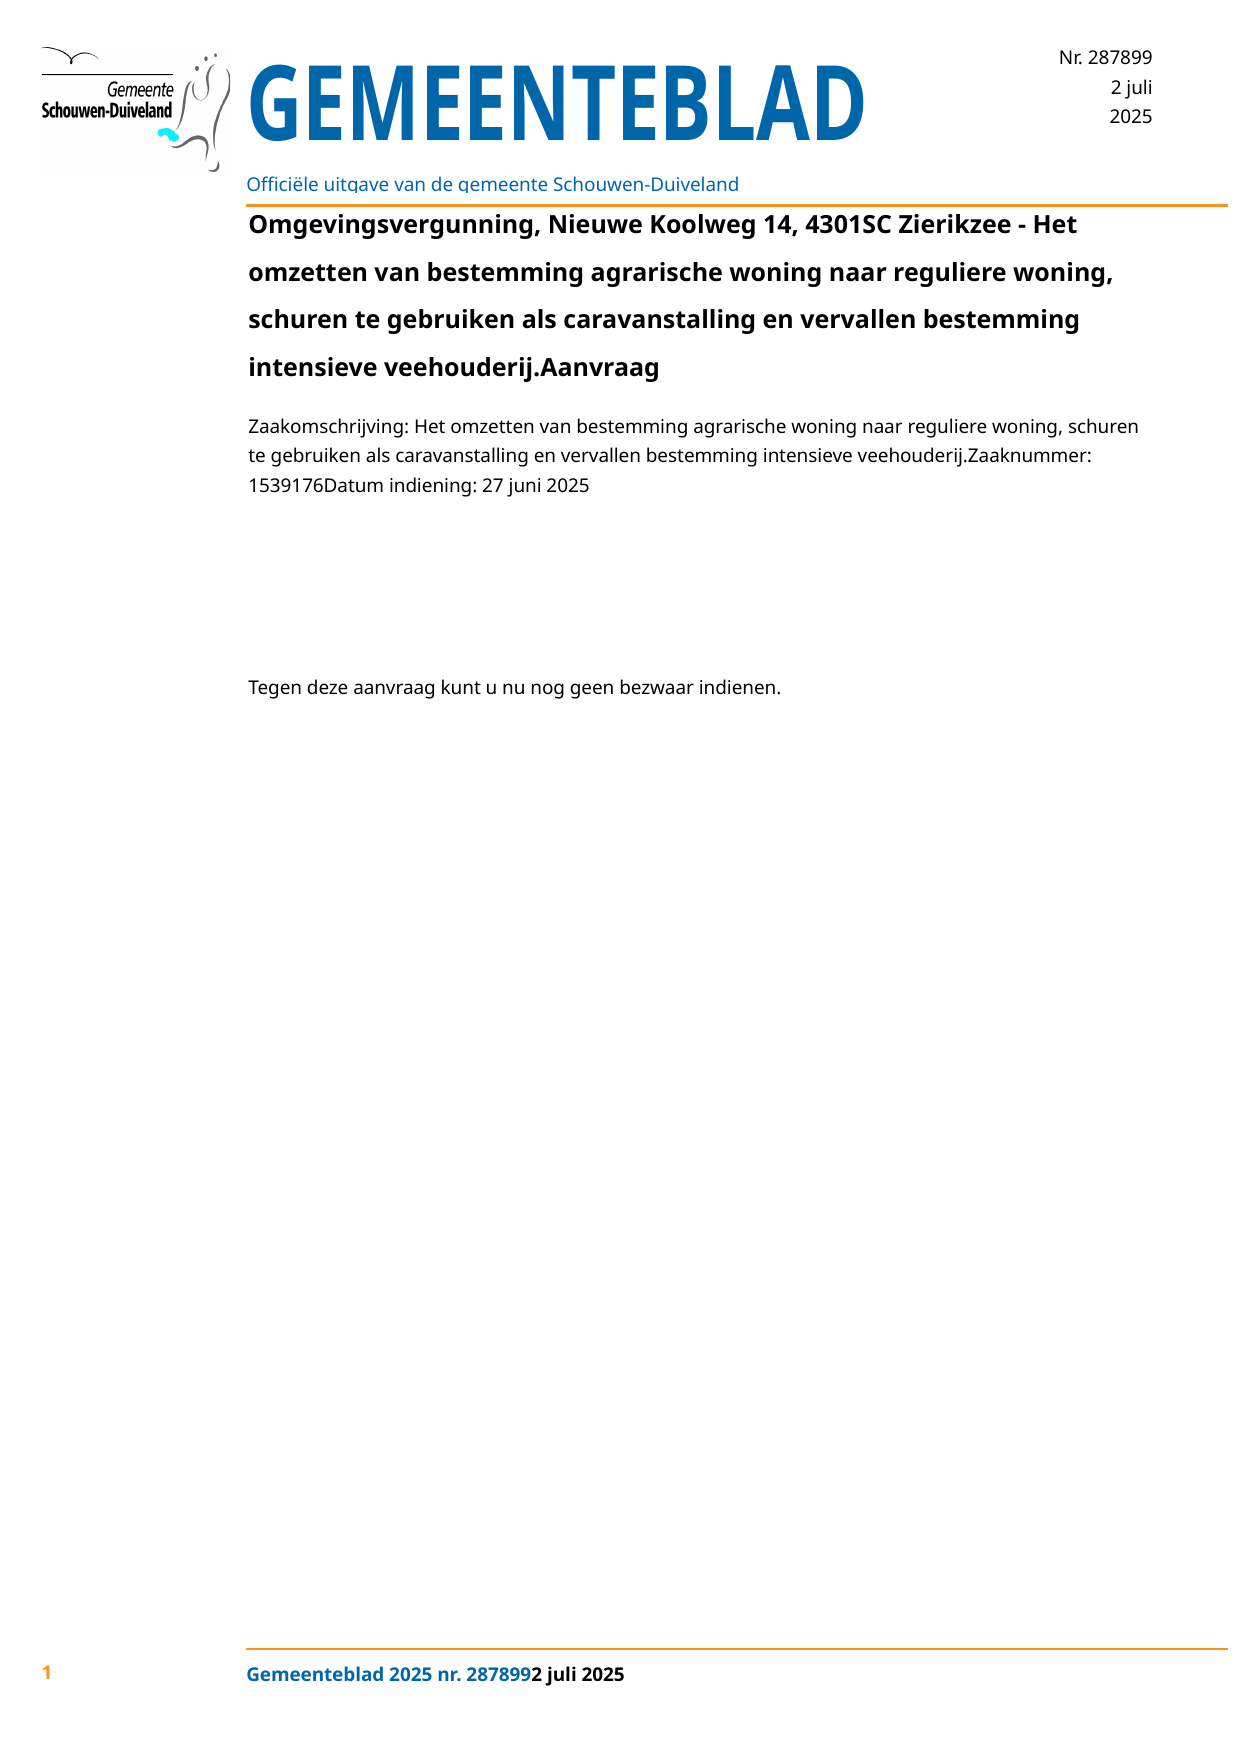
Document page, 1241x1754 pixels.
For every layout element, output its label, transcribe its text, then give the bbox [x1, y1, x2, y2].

text Zaakomschrijving: Het omzetten van bestemming agrarische woning naar reguliere woning, schuren te gebruiken als caravanstalling en vervallen bestemming intensieve veehouderij.Zaaknummer: 1539176Datum indiening: 27 juni 2025 [248, 413, 1152, 498]
picture [41, 47, 231, 172]
text Omgevingsvergunning, Nieuwe Koolweg 14, 4301SC Zierikzee - Het omzetten van bestemming agrarische woning naar reguliere woning, schuren te gebruiken als caravanstalling en vervallen bestemming intensieve veehouderij.Aanvraag [248, 207, 1152, 384]
text Tegen deze aanvraag kunt u nu nog geen bezwaar indienen. [248, 674, 1152, 700]
